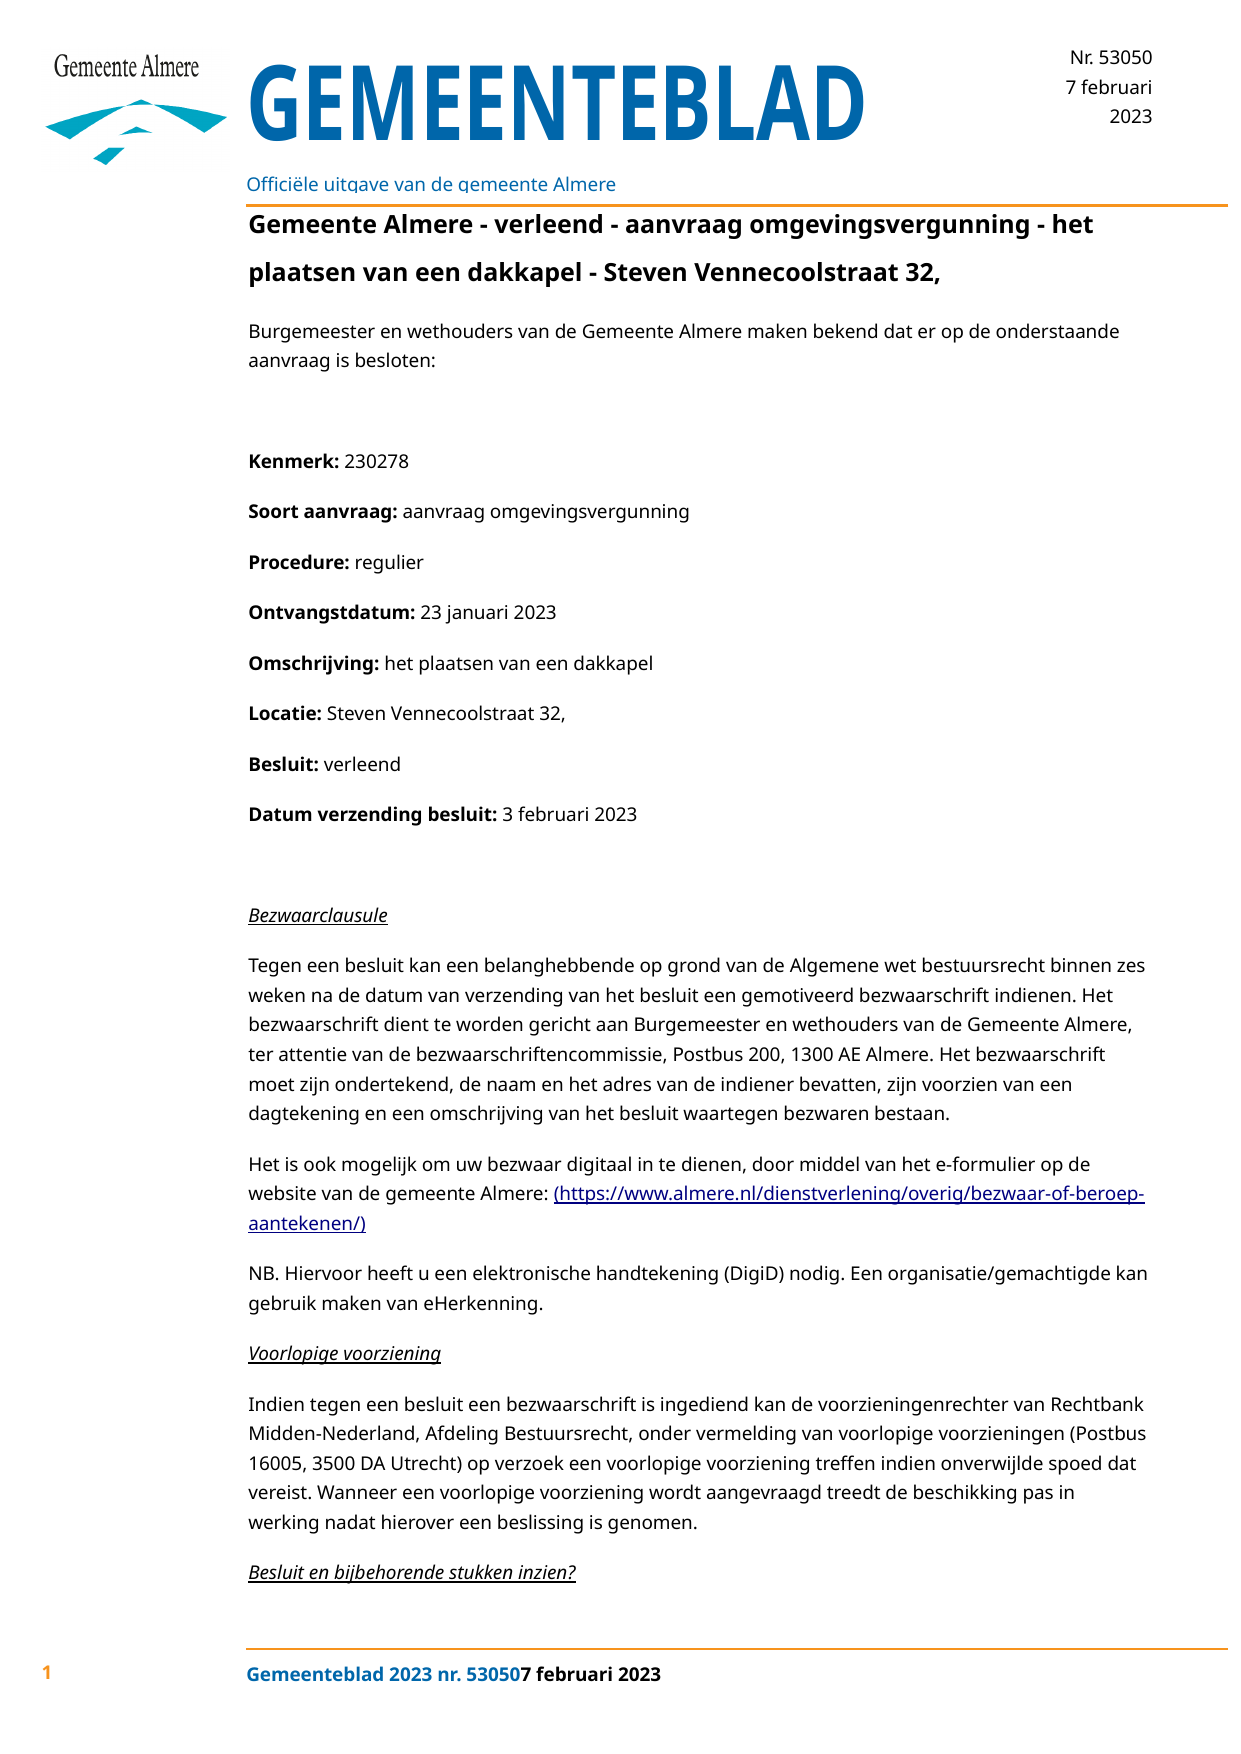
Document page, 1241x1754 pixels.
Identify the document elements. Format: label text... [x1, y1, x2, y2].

text Besluit: verleend [248, 751, 1152, 777]
picture [41, 47, 231, 172]
text Indien tegen een besluit een bezwaarschrift is ingediend kan de voorzieningenrechter van Rechtbank Midden-Nederland, Afdeling Bestuursrecht, onder vermelding van voorlopige voorzieningen (Postbus 16005, 3500 DA Utrecht) op verzoek een voorlopige voorziening treffen indien onverwijlde spoed dat vereist. Wanneer een voorlopige voorziening wordt aangevraagd treedt de beschikking pas in werking nadat hierover een beslissing is genomen. [248, 1391, 1152, 1535]
text Omschrijving: het plaatsen van een dakkapel [248, 650, 1152, 676]
text Bezwaarclausule [248, 902, 1152, 928]
text Tegen een besluit kan een belanghebbende op grond van de Algemene wet bestuursrecht binnen zes weken na de datum van verzending van het besluit een gemotiveerd bezwaarschrift indienen. Het bezwaarschrift dient te worden gericht aan Burgemeester en wethouders van de Gemeente Almere, ter attentie van de bezwaarschriftencommissie, Postbus 200, 1300 AE Almere. Het bezwaarschrift moet zijn ondertekend, de naam en het adres van de indiener bevatten, zijn voorzien van een dagtekening en een omschrijving van het besluit waartegen bezwaren bestaan. [248, 952, 1152, 1126]
text Locatie: Steven Vennecoolstraat 32, [248, 700, 1152, 726]
text Het is ook mogelijk om uw bezwaar digitaal in te dienen, door middel van het e-formulier op de website van de gemeente Almere: (https://www.almere.nl/dienstverlening/overig/bezwaar-of-beroep-aantekenen/) [248, 1151, 1152, 1236]
text Datum verzending besluit: 3 februari 2023 [248, 801, 1152, 827]
text NB. Hiervoor heeft u een elektronische handtekening (DigiD) nodig. Een organisatie/gemachtigde kan gebruik maken van eHerkenning. [248, 1260, 1152, 1316]
text Ontvangstdatum: 23 januari 2023 [248, 599, 1152, 625]
text Voorlopige voorziening [248, 1340, 1152, 1366]
text Burgemeester en wethouders van de Gemeente Almere maken bekend dat er op de onderstaande aanvraag is besloten: [248, 318, 1152, 373]
text Gemeente Almere - verleend - aanvraag omgevingsvergunning - het plaatsen van een dakkapel - Steven Vennecoolstraat 32, [248, 207, 1152, 288]
text Soort aanvraag: aanvraag omgevingsvergunning [248, 499, 1152, 524]
text Besluit en bijbehorende stukken inzien? [248, 1559, 1152, 1585]
text Kenmerk: 230278 [248, 448, 1152, 474]
text Procedure: regulier [248, 549, 1152, 575]
